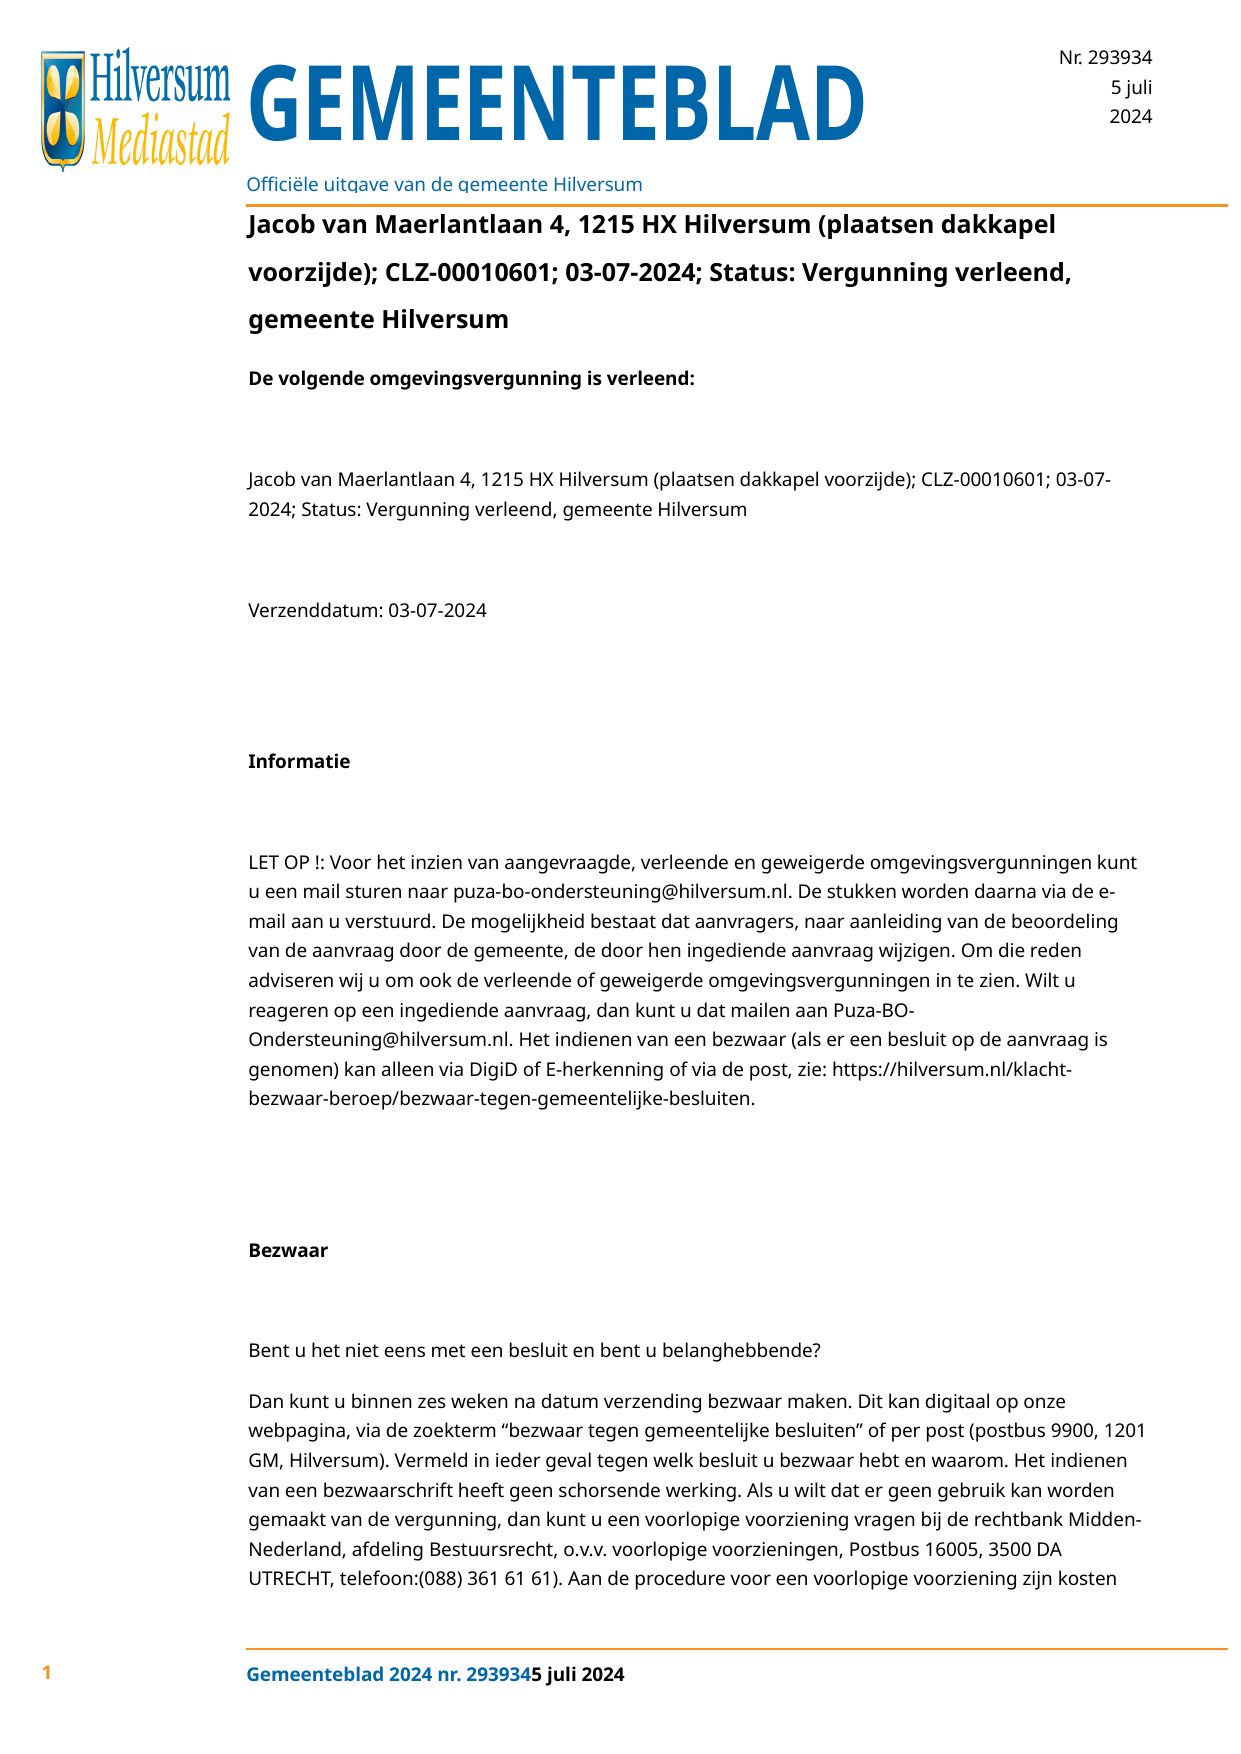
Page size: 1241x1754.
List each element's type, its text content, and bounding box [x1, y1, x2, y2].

picture [41, 47, 231, 172]
text Jacob van Maerlantlaan 4, 1215 HX Hilversum (plaatsen dakkapel voorzijde); CLZ-00010601; 03-07-2024; Status: Vergunning verleend, gemeente Hilversum [248, 466, 1152, 522]
text Bezwaar [248, 1237, 1152, 1262]
text Dan kunt u binnen zes weken na datum verzending bezwaar maken. Dit kan digitaal op onze webpagina, via de zoekterm “bezwaar tegen gemeentelijke besluiten” of per post (postbus 9900, 1201 GM, Hilversum). Vermeld in ieder geval tegen welk besluit u bezwaar hebt en waarom. Het indienen van een bezwaarschrift heeft geen schorsende werking. Als u wilt dat er geen gebruik kan worden gemaakt van de vergunning, dan kunt u een voorlopige voorziening vragen bij de rechtbank Midden-Nederland, afdeling Bestuursrecht, o.v.v. voorlopige voorzieningen, Postbus 16005, 3500 DA UTRECHT, telefoon:(088) 361 61 61). Aan de procedure voor een voorlopige voorziening zijn kosten [248, 1388, 1152, 1591]
text Verzenddatum: 03-07-2024 [248, 597, 1152, 622]
text Bent u het niet eens met een besluit en bent u belanghebbende? [248, 1338, 1152, 1363]
text LET OP !: Voor het inzien van aangevraagde, verleende en geweigerde omgevingsvergunningen kunt u een mail sturen naar puza-bo-ondersteuning@hilversum.nl. De stukken worden daarna via de e-mail aan u verstuurd. De mogelijkheid bestaat dat aanvragers, naar aanleiding van de beoordeling van de aanvraag door de gemeente, de door hen ingediende aanvraag wijzigen. Om die reden adviseren wij u om ook de verleende of geweigerde omgevingsvergunningen in te zien. Wilt u reageren op een ingediende aanvraag, dan kunt u dat mailen aan Puza-BO-Ondersteuning@hilversum.nl. Het indienen van een bezwaar (als er een besluit op de aanvraag is genomen) kan alleen via DigiD of E-herkenning of via de post, zie: https://hilversum.nl/klacht-bezwaar-beroep/bezwaar-tegen-gemeentelijke-besluiten. [248, 849, 1152, 1111]
text Jacob van Maerlantlaan 4, 1215 HX Hilversum (plaatsen dakkapel voorzijde); CLZ-00010601; 03-07-2024; Status: Vergunning verleend, gemeente Hilversum [248, 207, 1152, 336]
text Informatie [248, 748, 1152, 774]
text De volgende omgevingsvergunning is verleend: [248, 366, 1152, 391]
